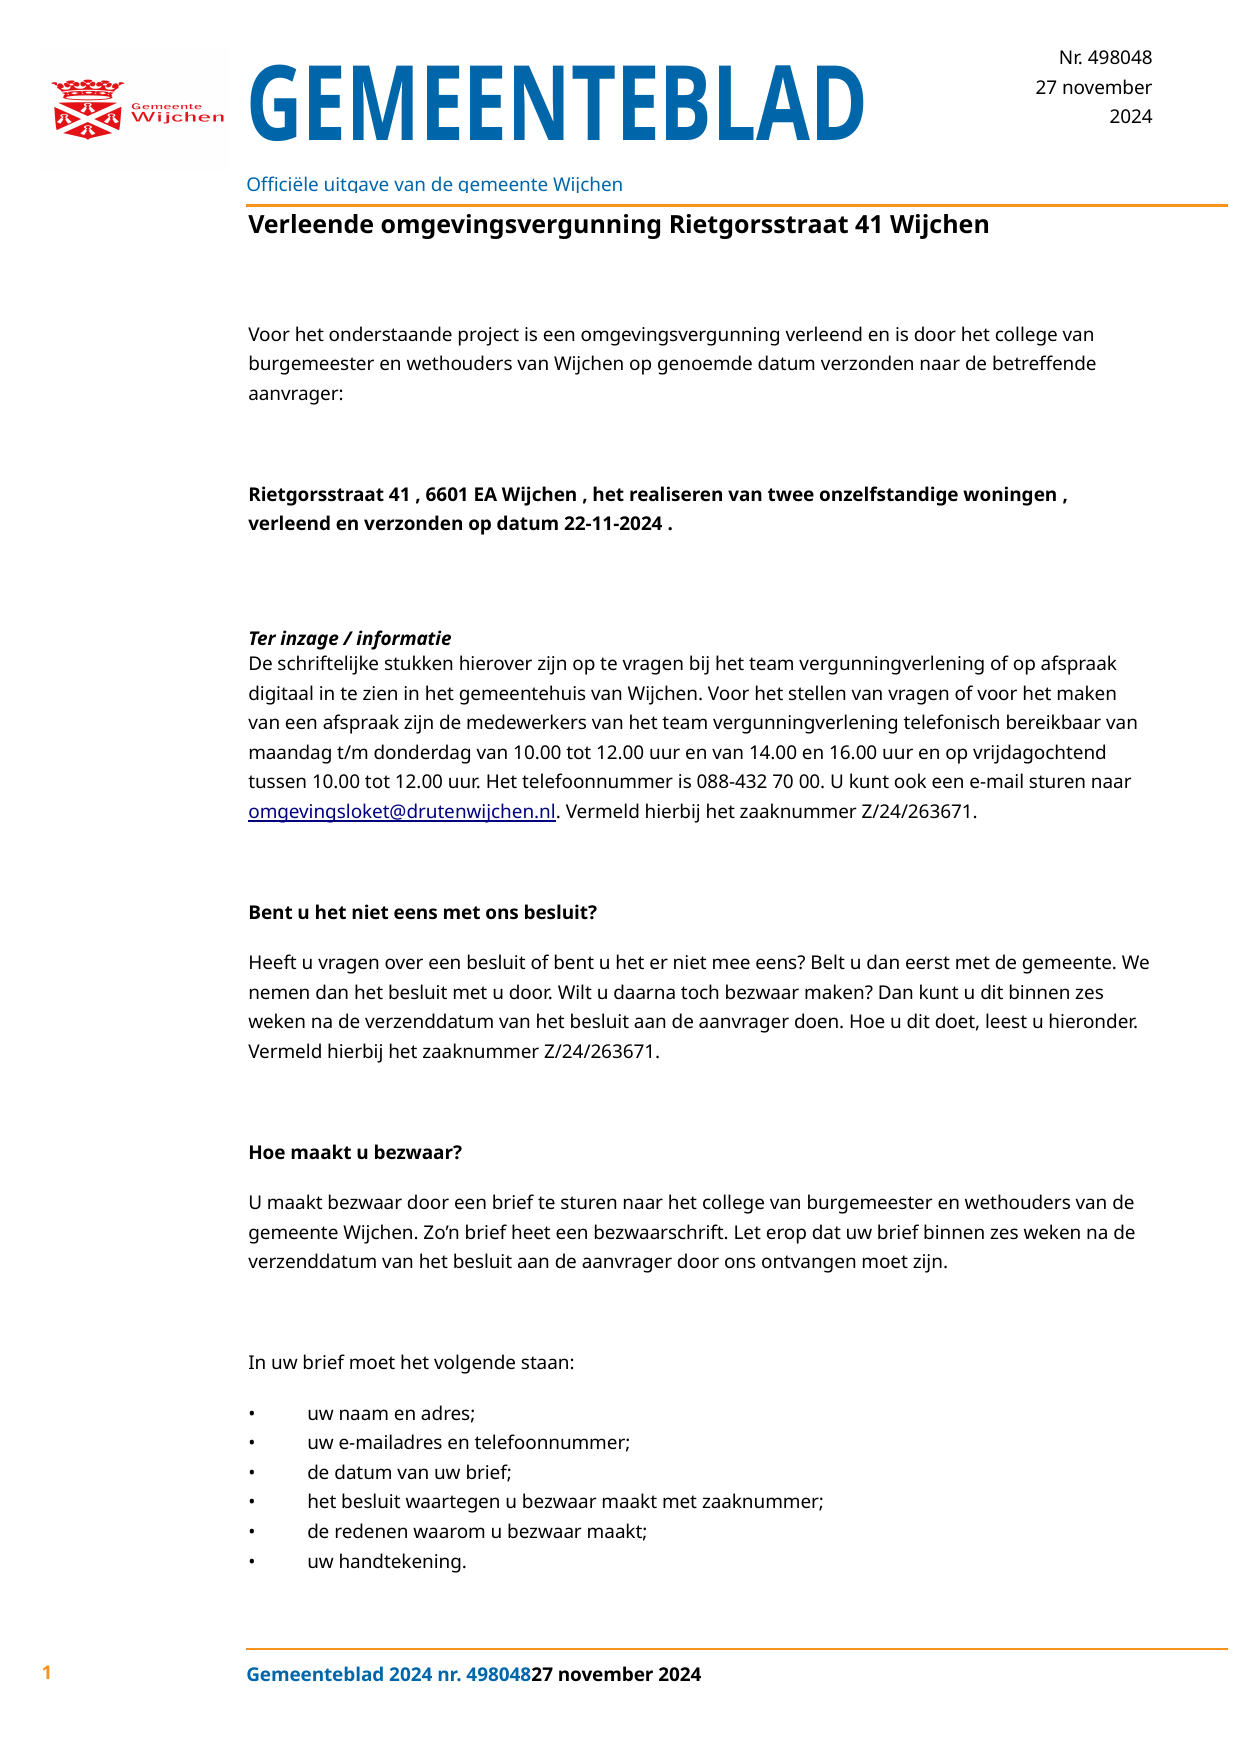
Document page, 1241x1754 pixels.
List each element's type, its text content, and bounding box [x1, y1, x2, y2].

list het besluit waartegen u bezwaar maakt met zaaknummer; [248, 1489, 1152, 1514]
text Hoe maakt u bezwaar? [248, 1139, 1152, 1165]
text De schriftelijke stukken hierover zijn op te vragen bij het team vergunningverlening of op afspraak digitaal in te zien in het gemeentehuis van Wijchen. Voor het stellen van vragen of voor het maken van een afspraak zijn de medewerkers van het team vergunningverlening telefonisch bereikbaar van maandag t/m donderdag van 10.00 tot 12.00 uur en van 14.00 en 16.00 uur en op vrijdagochtend tussen 10.00 tot 12.00 uur. Het telefoonnummer is 088-432 70 00. U kunt ook een e-mail sturen naar omgevingsloket@drutenwijchen.nl. Vermeld hierbij het zaaknummer Z/24/263671. [248, 650, 1152, 824]
text In uw brief moet het volgende staan: [248, 1349, 1152, 1375]
text Ter inzage / informatie [248, 625, 1152, 650]
picture [41, 47, 231, 172]
list de redenen waarom u bezwaar maakt; [248, 1518, 1152, 1544]
text Heeft u vragen over een besluit of bent u het er niet mee eens? Belt u dan eerst met de gemeente. We nemen dan het besluit met u door. Wilt u daarna toch bezwaar maken? Dan kunt u dit binnen zes weken na de verzenddatum van het besluit aan de aanvrager doen. Hoe u dit doet, leest u hieronder. Vermeld hierbij het zaaknummer Z/24/263671. [248, 949, 1152, 1064]
list uw naam en adres; [248, 1400, 1152, 1426]
list de datum van uw brief; [248, 1459, 1152, 1485]
list uw e-mailadres en telefoonnummer; [248, 1429, 1152, 1455]
text Verleende omgevingsvergunning Rietgorsstraat 41 Wijchen [248, 207, 1152, 241]
text Voor het onderstaande project is een omgevingsvergunning verleend en is door het college van burgemeester en wethouders van Wijchen op genoemde datum verzonden naar de betreffende aanvrager: [248, 321, 1152, 406]
text Bent u het niet eens met ons besluit? [248, 899, 1152, 925]
text U maakt bezwaar door een brief te sturen naar het college van burgemeester en wethouders van de gemeente Wijchen. Zo’n brief heet een bezwaarschrift. Let erop dat uw brief binnen zes weken na de verzenddatum van het besluit aan de aanvrager door ons ontvangen moet zijn. [248, 1189, 1152, 1274]
list uw handtekening. [248, 1548, 1152, 1574]
text Rietgorsstraat 41 , 6601 EA Wijchen , het realiseren van twee onzelfstandige woningen , verleend en verzonden op datum 22-11-2024 . [248, 481, 1152, 536]
